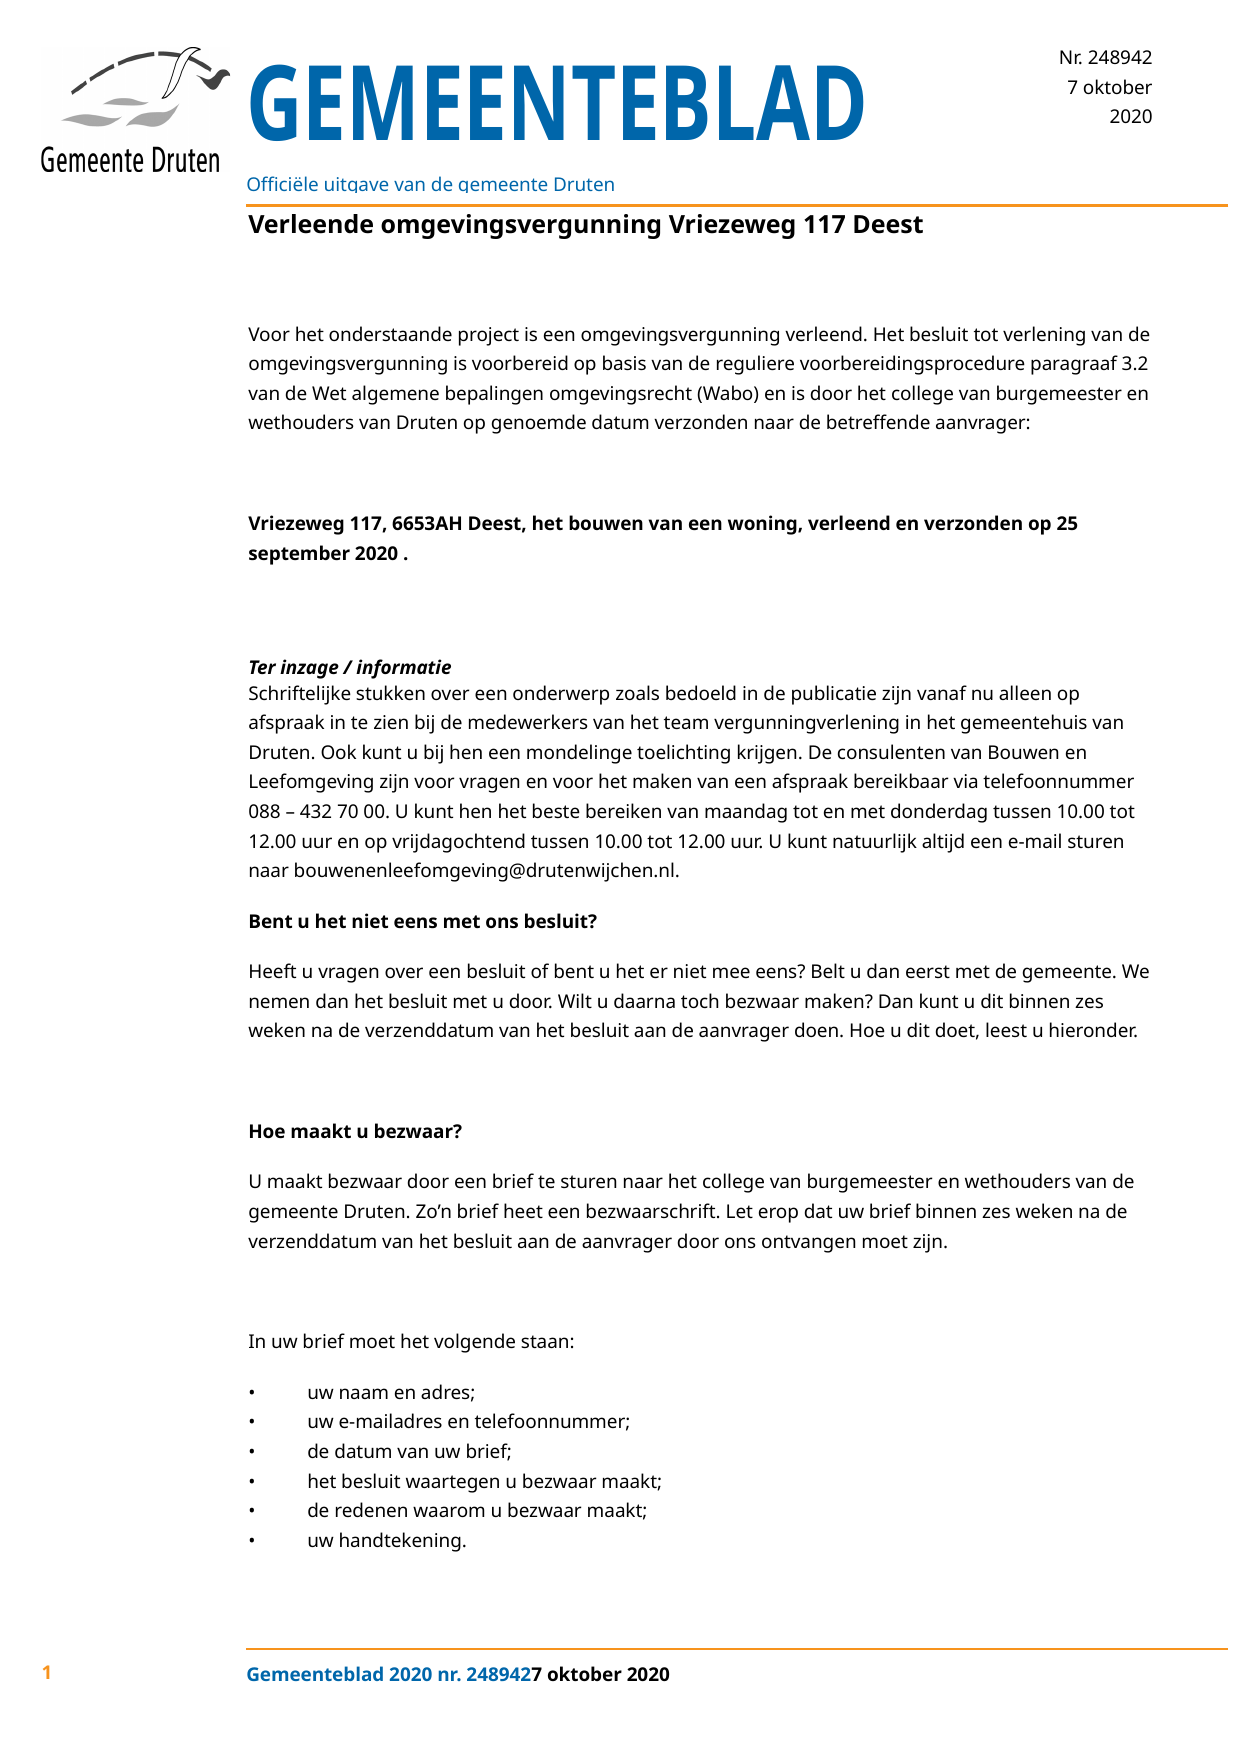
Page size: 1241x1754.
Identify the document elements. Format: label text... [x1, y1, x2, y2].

text Hoe maakt u bezwaar? [248, 1118, 1152, 1144]
list het besluit waartegen u bezwaar maakt; [248, 1468, 1152, 1494]
text Ter inzage / informatie [248, 654, 1152, 680]
text Voor het onderstaande project is een omgevingsvergunning verleend. Het besluit tot verlening van de omgevingsvergunning is voorbereid op basis van de reguliere voorbereidingsprocedure paragraaf 3.2 van de Wet algemene bepalingen omgevingsrecht (Wabo) en is door het college van burgemeester en wethouders van Druten op genoemde datum verzonden naar de betreffende aanvrager: [248, 321, 1152, 435]
picture [41, 47, 231, 172]
text Heeft u vragen over een besluit of bent u het er niet mee eens? Belt u dan eerst met de gemeente. We nemen dan het besluit met u door. Wilt u daarna toch bezwaar maken? Dan kunt u dit binnen zes weken na de verzenddatum van het besluit aan de aanvrager doen. Hoe u dit doet, leest u hieronder. [248, 958, 1152, 1043]
list uw handtekening. [248, 1527, 1152, 1553]
list de datum van uw brief; [248, 1438, 1152, 1464]
list uw naam en adres; [248, 1379, 1152, 1405]
text U maakt bezwaar door een brief te sturen naar het college van burgemeester en wethouders van de gemeente Druten. Zo’n brief heet een bezwaarschrift. Let erop dat uw brief binnen zes weken na de verzenddatum van het besluit aan de aanvrager door ons ontvangen moet zijn. [248, 1169, 1152, 1254]
text Bent u het niet eens met ons besluit? [248, 908, 1152, 934]
text Vriezeweg 117, 6653AH Deest, het bouwen van een woning, verleend en verzonden op 25 september 2020 . [248, 510, 1152, 566]
text In uw brief moet het volgende staan: [248, 1329, 1152, 1354]
list uw e-mailadres en telefoonnummer; [248, 1409, 1152, 1434]
text Schriftelijke stukken over een onderwerp zoals bedoeld in de publicatie zijn vanaf nu alleen op afspraak in te zien bij de medewerkers van het team vergunningverlening in het gemeentehuis van Druten. Ook kunt u bij hen een mondelinge toelichting krijgen. De consulenten van Bouwen en Leefomgeving zijn voor vragen en voor het maken van een afspraak bereikbaar via telefoonnummer 088 – 432 70 00. U kunt hen het beste bereiken van maandag tot en met donderdag tussen 10.00 tot 12.00 uur en op vrijdagochtend tussen 10.00 tot 12.00 uur. U kunt natuurlijk altijd een e-mail sturen naar bouwenenleefomgeving@drutenwijchen.nl. [248, 680, 1152, 883]
text Verleende omgevingsvergunning Vriezeweg 117 Deest [248, 207, 1152, 241]
list de redenen waarom u bezwaar maakt; [248, 1497, 1152, 1523]
